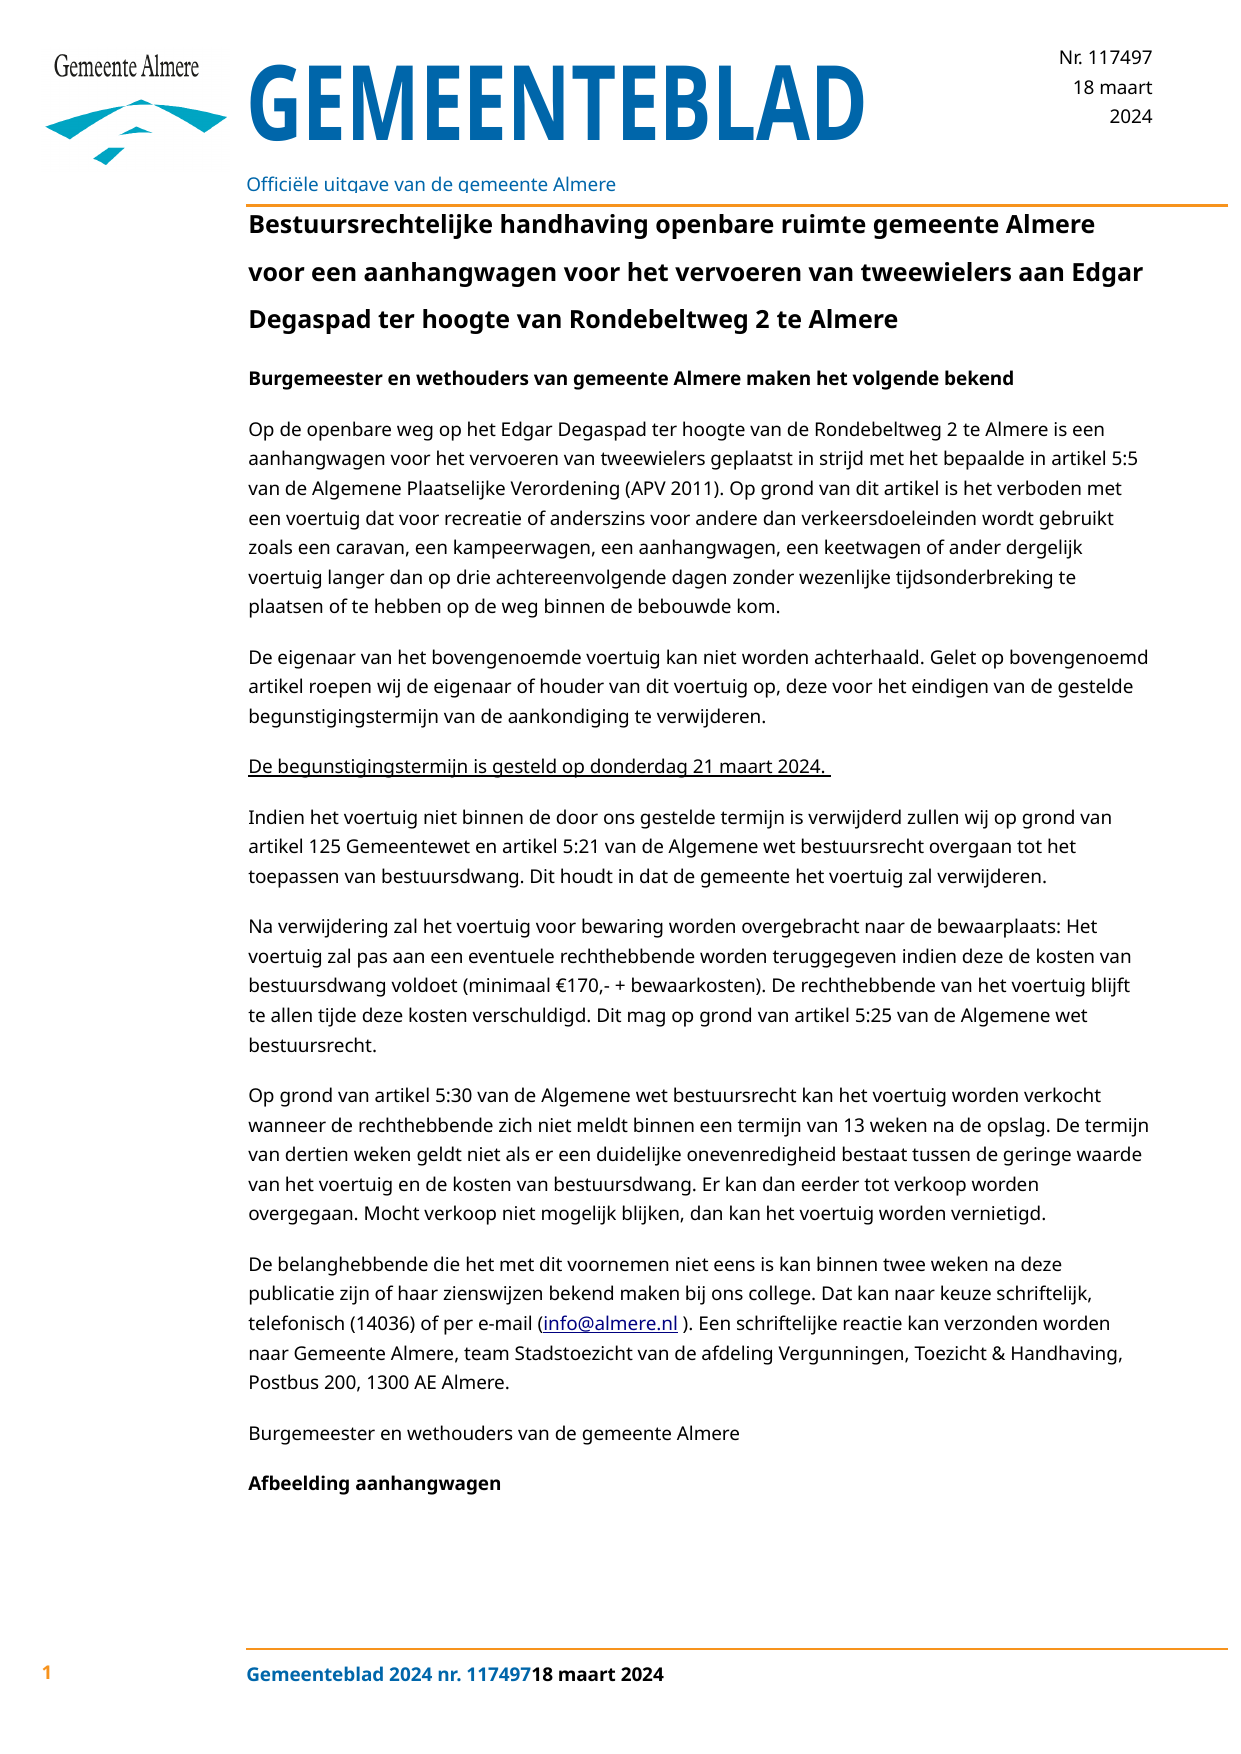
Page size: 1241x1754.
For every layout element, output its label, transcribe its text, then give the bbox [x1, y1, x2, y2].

text Na verwijdering zal het voertuig voor bewaring worden overgebracht naar de bewaarplaats: Het voertuig zal pas aan een eventuele rechthebbende worden teruggegeven indien deze de kosten van bestuursdwang voldoet (minimaal €170,- + bewaarkosten). De rechthebbende van het voertuig blijft te allen tijde deze kosten verschuldigd. Dit mag op grond van artikel 5:25 van de Algemene wet bestuursrecht. [248, 913, 1152, 1057]
picture [41, 47, 231, 172]
text Bestuursrechtelijke handhaving openbare ruimte gemeente Almere voor een aanhangwagen voor het vervoeren van tweewielers aan Edgar Degaspad ter hoogte van Rondebeltweg 2 te Almere [248, 207, 1152, 336]
text Burgemeester en wethouders van de gemeente Almere [248, 1420, 1152, 1445]
text De begunstigingstermijn is gesteld op donderdag 21 maart 2024. [248, 753, 1152, 779]
text Op grond van artikel 5:30 van de Algemene wet bestuursrecht kan het voertuig worden verkocht wanneer de rechthebbende zich niet meldt binnen een termijn van 13 weken na de opslag. De termijn van dertien weken geldt niet als er een duidelijke onevenredigheid bestaat tussen de geringe waarde van het voertuig en de kosten van bestuursdwang. Er kan dan eerder tot verkoop worden overgegaan. Mocht verkoop niet mogelijk blijken, dan kan het voertuig worden vernietigd. [248, 1082, 1152, 1226]
text De belanghebbende die het met dit voornemen niet eens is kan binnen twee weken na deze publicatie zijn of haar zienswijzen bekend maken bij ons college. Dat kan naar keuze schriftelijk, telefonisch (14036) of per e-mail (info@almere.nl ). Een schriftelijke reactie kan verzonden worden naar Gemeente Almere, team Stadstoezicht van de afdeling Vergunningen, Toezicht & Handhaving, Postbus 200, 1300 AE Almere. [248, 1251, 1152, 1395]
text Afbeelding aanhangwagen [248, 1470, 1152, 1496]
text De eigenaar van het bovengenoemde voertuig kan niet worden achterhaald. Gelet op bovengenoemd artikel roepen wij de eigenaar of houder van dit voertuig op, deze voor het eindigen van de gestelde begunstigingstermijn van de aankondiging te verwijderen. [248, 644, 1152, 729]
text Op de openbare weg op het Edgar Degaspad ter hoogte van de Rondebeltweg 2 te Almere is een aanhangwagen voor het vervoeren van tweewielers geplaatst in strijd met het bepaalde in artikel 5:5 van de Algemene Plaatselijke Verordening (APV 2011). Op grond van dit artikel is het verboden met een voertuig dat voor recreatie of anderszins voor andere dan verkeersdoeleinden wordt gebruikt zoals een caravan, een kampeerwagen, een aanhangwagen, een keetwagen of ander dergelijk voertuig langer dan op drie achtereenvolgende dagen zonder wezenlijke tijdsonderbreking te plaatsen of te hebben op de weg binnen de bebouwde kom. [248, 416, 1152, 619]
text Burgemeester en wethouders van gemeente Almere maken het volgende bekend [248, 366, 1152, 391]
text Indien het voertuig niet binnen de door ons gestelde termijn is verwijderd zullen wij op grond van artikel 125 Gemeentewet en artikel 5:21 van de Algemene wet bestuursrecht overgaan tot het toepassen van bestuursdwang. Dit houdt in dat de gemeente het voertuig zal verwijderen. [248, 804, 1152, 889]
